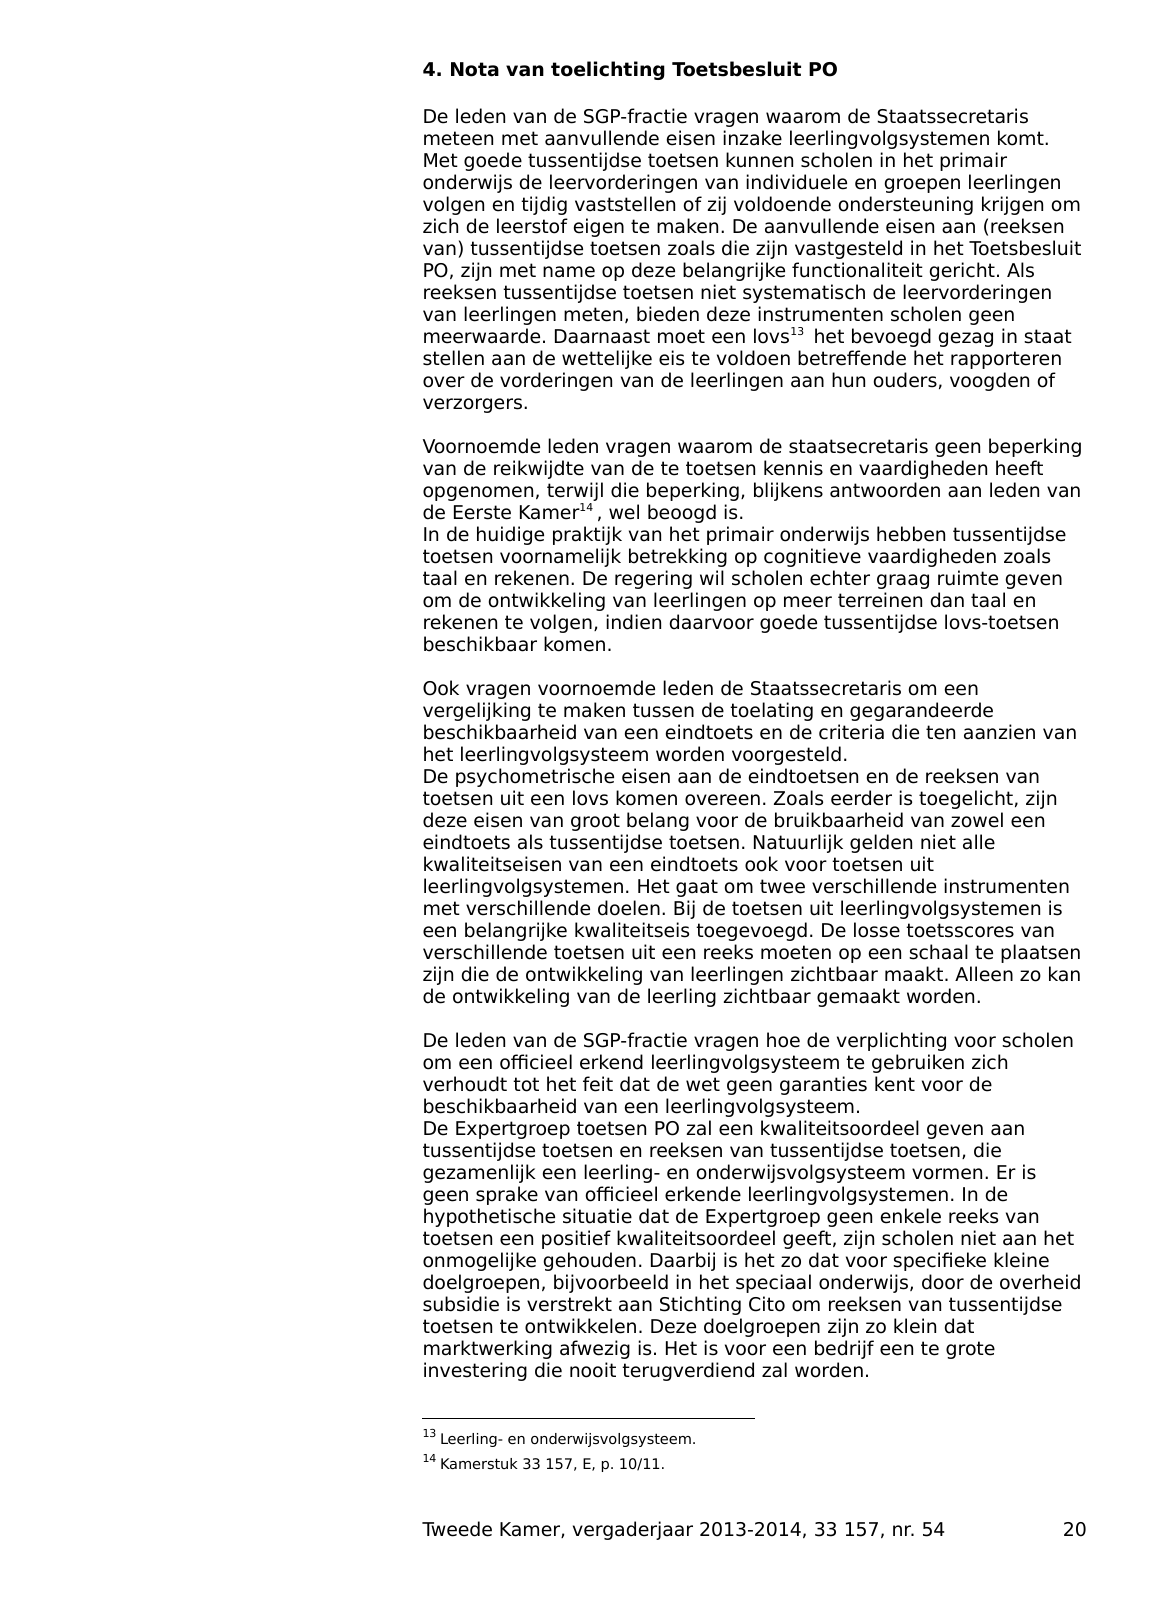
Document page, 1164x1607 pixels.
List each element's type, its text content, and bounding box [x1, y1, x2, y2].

subtitle 4. Nota van toelichting Toetsbesluit PO [422, 59, 1087, 81]
text Ook vragen voornoemde leden de Staatssecretaris om een vergelijking te maken tussen de toelating en gegarandeerde beschikbaarheid van een eindtoets en de criteria die ten aanzien van het leerlingvolgsysteem worden voorgesteld. [422, 678, 1087, 766]
text De leden van de SGP-fractie vragen waarom de Staatssecretaris meteen met aanvullende eisen inzake leerlingvolgsystemen komt. [422, 106, 1087, 150]
text De Expertgroep toetsen PO zal een kwaliteitsoordeel geven aan tussentijdse toetsen en reeksen van tussentijdse toetsen, die gezamenlijk een leerling- en onderwijsvolgsysteem vormen. Er is geen sprake van officieel erkende leerlingvolgsystemen. In de hypothetische situatie dat de Expertgroep geen enkele reeks van toetsen een positief kwaliteitsoordeel geeft, zijn scholen niet aan het onmogelijke gehouden. Daarbij is het zo dat voor specifieke kleine doelgroepen, bijvoorbeeld in het speciaal onderwijs, door de overheid subsidie is verstrekt aan Stichting Cito om reeksen van tussentijdse toetsen te ontwikkelen. Deze doelgroepen zijn zo klein dat marktwerking afwezig is. Het is voor een bedrijf een te grote investering die nooit terugverdiend zal worden. [422, 1118, 1087, 1381]
text Voornoemde leden vragen waarom de staatsecretaris geen beperking van de reikwijdte van de te toetsen kennis en vaardigheden heeft opgenomen, terwijl die beperking, blijkens antwoorden aan leden van de Eerste Kamer, wel beoogd is. [422, 436, 1087, 524]
text Leerling- en onderwijsvolgsysteem. [422, 1427, 1087, 1449]
text Kamerstuk 33 157, E, p. 10/11. [422, 1452, 1087, 1474]
text De psychometrische eisen aan de eindtoetsen en de reeksen van toetsen uit een lovs komen overeen. Zoals eerder is toegelicht, zijn deze eisen van groot belang voor de bruikbaarheid van zowel een eindtoets als tussentijdse toetsen. Natuurlijk gelden niet alle kwaliteitseisen van een eindtoets ook voor toetsen uit leerlingvolgsystemen. Het gaat om twee verschillende instrumenten met verschillende doelen. Bij de toetsen uit leerlingvolgsystemen is een belangrijke kwaliteitseis toegevoegd. De losse toetsscores van verschillende toetsen uit een reeks moeten op een schaal te plaatsen zijn die de ontwikkeling van leerlingen zichtbaar maakt. Alleen zo kan de ontwikkeling van de leerling zichtbaar gemaakt worden. [422, 766, 1087, 1008]
text In de huidige praktijk van het primair onderwijs hebben tussentijdse toetsen voornamelijk betrekking op cognitieve vaardigheden zoals taal en rekenen. De regering wil scholen echter graag ruimte geven om de ontwikkeling van leerlingen op meer terreinen dan taal en rekenen te volgen, indien daarvoor goede tussentijdse lovs-toetsen beschikbaar komen. [422, 524, 1087, 656]
text De leden van de SGP-fractie vragen hoe de verplichting voor scholen om een officieel erkend leerlingvolgsysteem te gebruiken zich verhoudt tot het feit dat de wet geen garanties kent voor de beschikbaarheid van een leerlingvolgsysteem. [422, 1030, 1087, 1118]
text Met goede tussentijdse toetsen kunnen scholen in het primair onderwijs de leervorderingen van individuele en groepen leerlingen volgen en tijdig vaststellen of zij voldoende ondersteuning krijgen om zich de leerstof eigen te maken. De aanvullende eisen aan (reeksen van) tussentijdse toetsen zoals die zijn vastgesteld in het Toetsbesluit PO, zijn met name op deze belangrijke functionaliteit gericht. Als reeksen tussentijdse toetsen niet systematisch de leervorderingen van leerlingen meten, bieden deze instrumenten scholen geen meerwaarde. Daarnaast moet een lovs het bevoegd gezag in staat stellen aan de wettelijke eis te voldoen betreffende het rapporteren over de vorderingen van de leerlingen aan hun ouders, voogden of verzorgers. [422, 150, 1087, 414]
